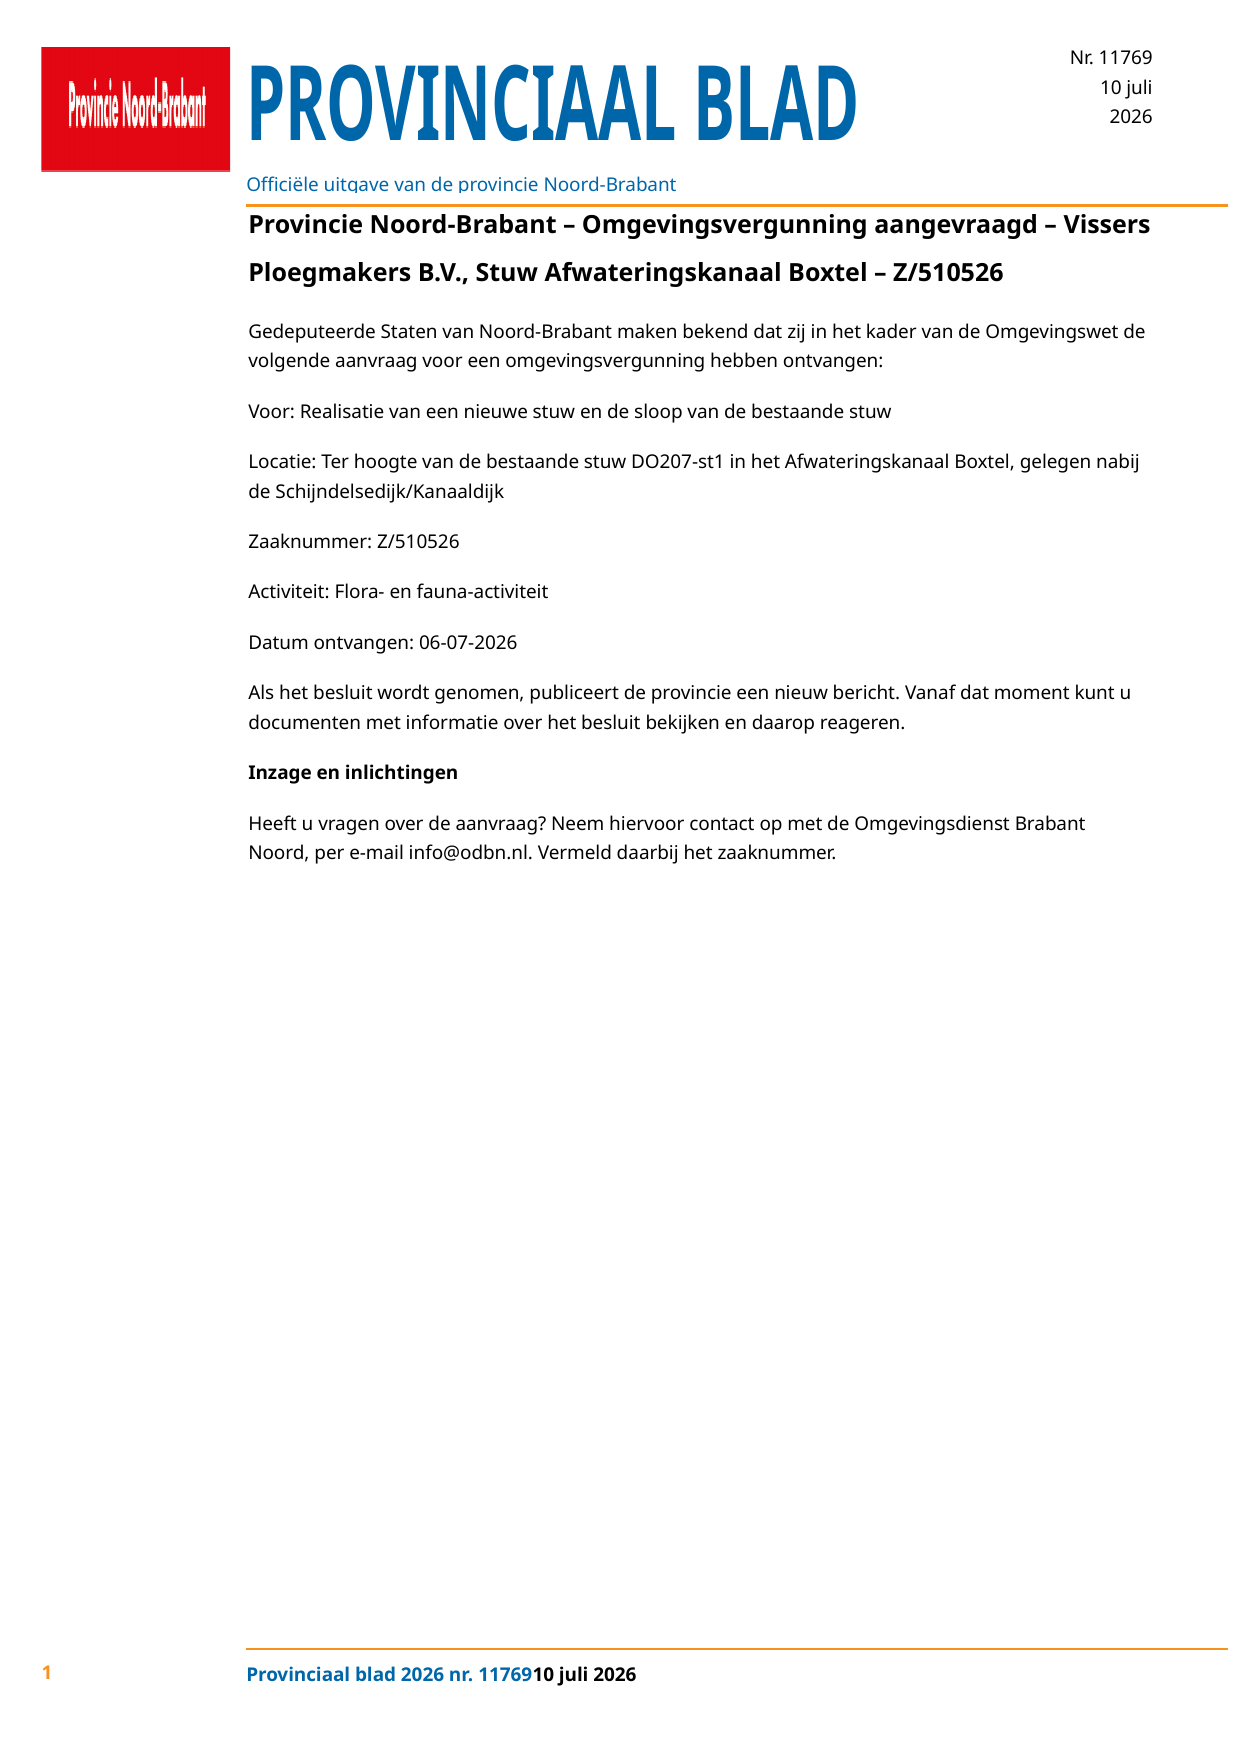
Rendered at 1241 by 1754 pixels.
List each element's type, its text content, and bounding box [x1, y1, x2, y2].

text Inzage en inlichtingen [248, 759, 1152, 785]
text Datum ontvangen: 06-07-2026 [248, 629, 1152, 655]
text Locatie: Ter hoogte van de bestaande stuw DO207-st1 in het Afwateringskanaal Boxtel, gelegen nabij de Schijndelsedijk/Kanaaldijk [248, 448, 1152, 504]
text Zaaknummer: Z/510526 [248, 528, 1152, 554]
text Provincie Noord-Brabant – Omgevingsvergunning aangevraagd – Vissers Ploegmakers B.V., Stuw Afwateringskanaal Boxtel – Z/510526 [248, 207, 1152, 288]
picture [41, 47, 231, 172]
text Als het besluit wordt genomen, publiceert de provincie een nieuw bericht. Vanaf dat moment kunt u documenten met informatie over het besluit bekijken en daarop reageren. [248, 679, 1152, 735]
text Voor: Realisatie van een nieuwe stuw en de sloop van de bestaande stuw [248, 398, 1152, 424]
text Heeft u vragen over de aanvraag? Neem hiervoor contact op met de Omgevingsdienst Brabant Noord, per e-mail info@odbn.nl. Vermeld daarbij het zaaknummer. [248, 810, 1152, 865]
text Activiteit: Flora- en fauna-activiteit [248, 579, 1152, 604]
text Gedeputeerde Staten van Noord-Brabant maken bekend dat zij in het kader van de Omgevingswet de volgende aanvraag voor een omgevingsvergunning hebben ontvangen: [248, 318, 1152, 373]
